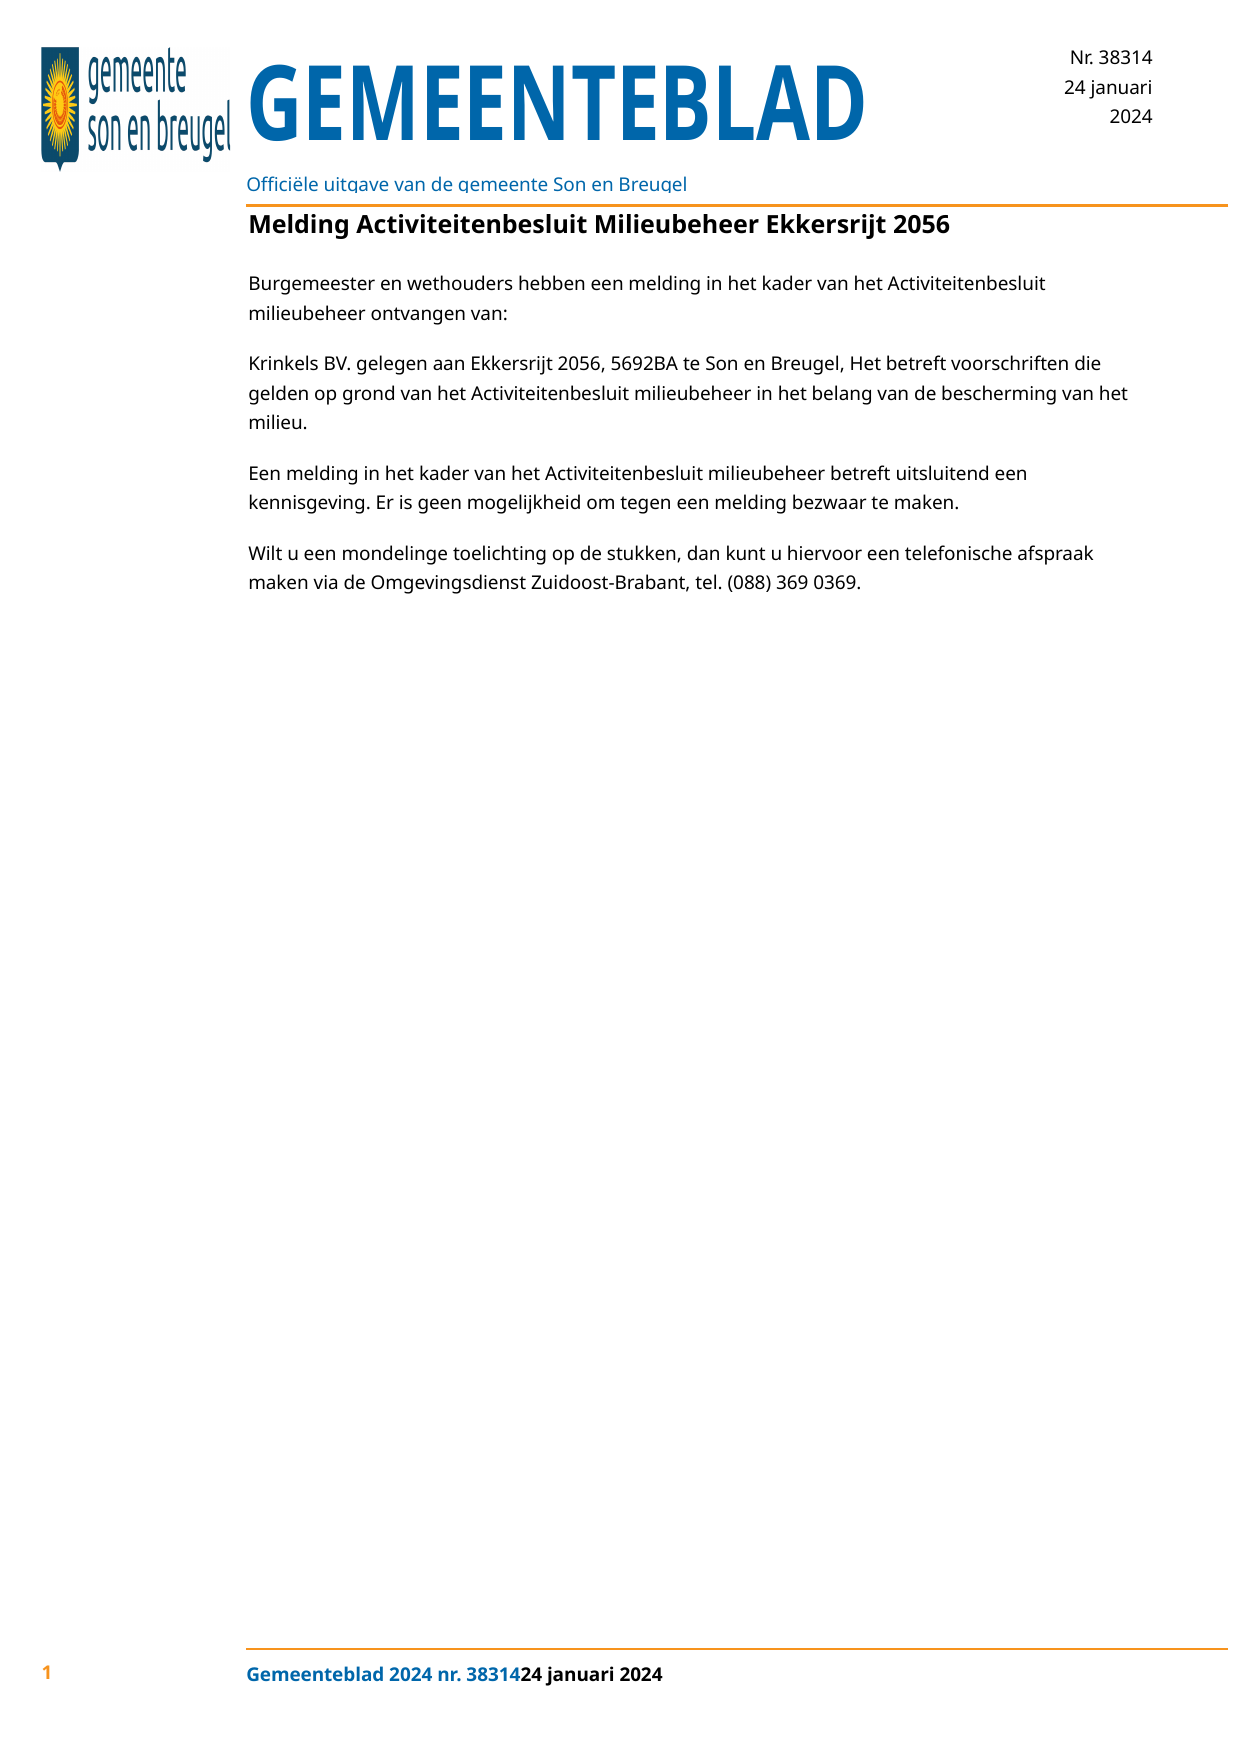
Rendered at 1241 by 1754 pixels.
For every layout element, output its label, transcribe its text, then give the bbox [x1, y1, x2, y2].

text Krinkels BV. gelegen aan Ekkersrijt 2056, 5692BA te Son en Breugel, Het betreft voorschriften die gelden op grond van het Activiteitenbesluit milieubeheer in het belang van de bescherming van het milieu. [248, 350, 1152, 435]
text Wilt u een mondelinge toelichting op de stukken, dan kunt u hiervoor een telefonische afspraak maken via de Omgevingsdienst Zuidoost-Brabant, tel. (088) 369 0369. [248, 540, 1152, 595]
text Een melding in het kader van het Activiteitenbesluit milieubeheer betreft uitsluitend een kennisgeving. Er is geen mogelijkheid om tegen een melding bezwaar te maken. [248, 460, 1152, 515]
text Melding Activiteitenbesluit Milieubeheer Ekkersrijt 2056 [248, 207, 1152, 241]
picture [41, 47, 231, 172]
text Burgemeester en wethouders hebben een melding in het kader van het Activiteitenbesluit milieubeheer ontvangen van: [248, 270, 1152, 326]
